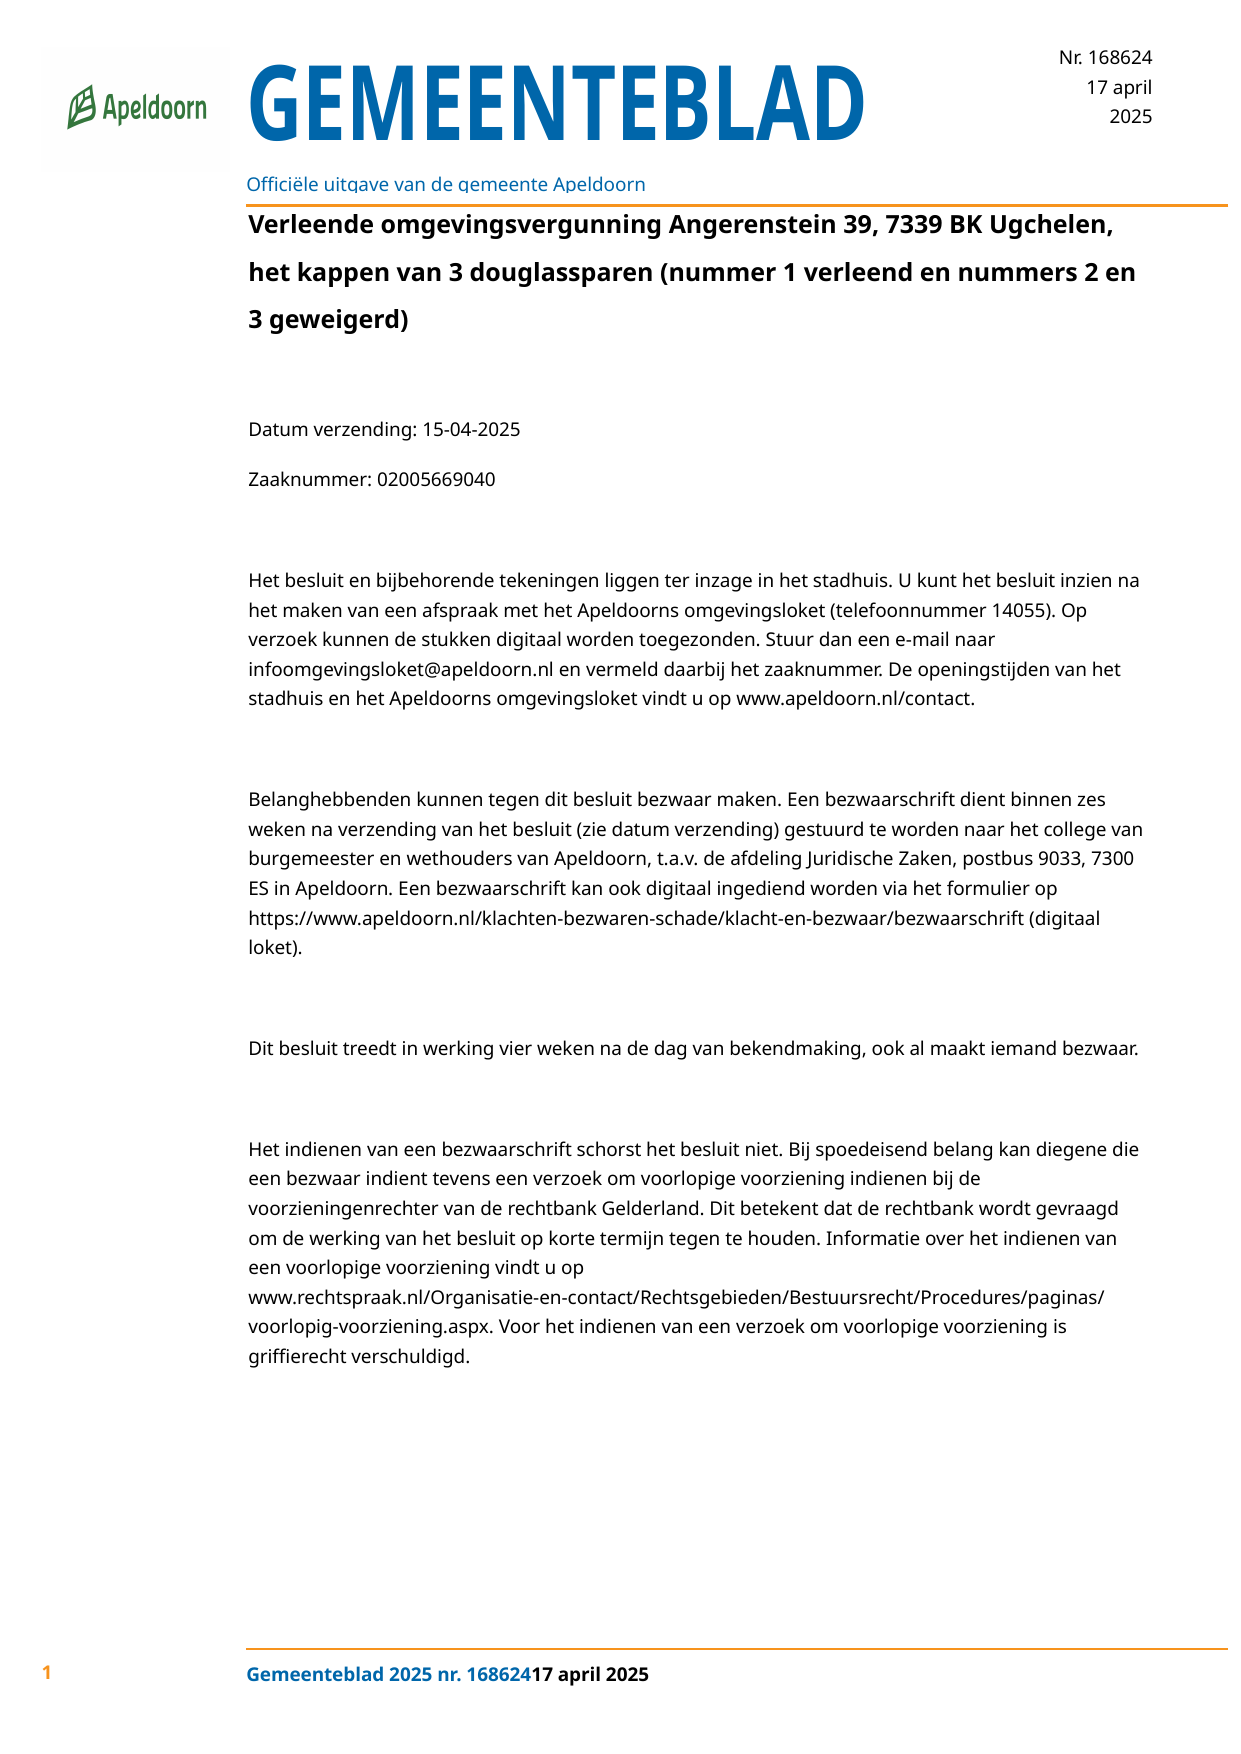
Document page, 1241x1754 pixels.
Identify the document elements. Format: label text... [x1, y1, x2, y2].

text Datum verzending: 15-04-2025 [248, 416, 1152, 442]
text Belanghebbenden kunnen tegen dit besluit bezwaar maken. Een bezwaarschrift dient binnen zes weken na verzending van het besluit (zie datum verzending) gestuurd te worden naar het college van burgemeester en wethouders van Apeldoorn, t.a.v. de afdeling Juridische Zaken, postbus 9033, 7300 ES in Apeldoorn. Een bezwaarschrift kan ook digitaal ingediend worden via het formulier op https://www.apeldoorn.nl/klachten-bezwaren-schade/klacht-en-bezwaar/bezwaarschrift (digitaal loket). [248, 786, 1152, 960]
picture [41, 47, 231, 172]
text Het indienen van een bezwaarschrift schorst het besluit niet. Bij spoedeisend belang kan diegene die een bezwaar indient tevens een verzoek om voorlopige voorziening indienen bij de voorzieningenrechter van de rechtbank Gelderland. Dit betekent dat de rechtbank wordt gevraagd om de werking van het besluit op korte termijn tegen te houden. Informatie over het indienen van een voorlopige voorziening vindt u op www.rechtspraak.nl/Organisatie-en-contact/Rechtsgebieden/Bestuursrecht/Procedures/paginas/voorlopig-voorziening.aspx. Voor het indienen van een verzoek om voorlopige voorziening is griffierecht verschuldigd. [248, 1136, 1152, 1369]
text Dit besluit treedt in werking vier weken na de dag van bekendmaking, ook al maakt iemand bezwaar. [248, 1035, 1152, 1061]
text Zaaknummer: 02005669040 [248, 466, 1152, 492]
text Verleende omgevingsvergunning Angerenstein 39, 7339 BK Ugchelen, het kappen van 3 douglassparen (nummer 1 verleend en nummers 2 en 3 geweigerd) [248, 207, 1152, 336]
text Het besluit en bijbehorende tekeningen liggen ter inzage in het stadhuis. U kunt het besluit inzien na het maken van een afspraak met het Apeldoorns omgevingsloket (telefoonnummer 14055). Op verzoek kunnen de stukken digitaal worden toegezonden. Stuur dan een e-mail naar infoomgevingsloket@apeldoorn.nl en vermeld daarbij het zaaknummer. De openingstijden van het stadhuis en het Apeldoorns omgevingsloket vindt u op www.apeldoorn.nl/contact. [248, 567, 1152, 711]
